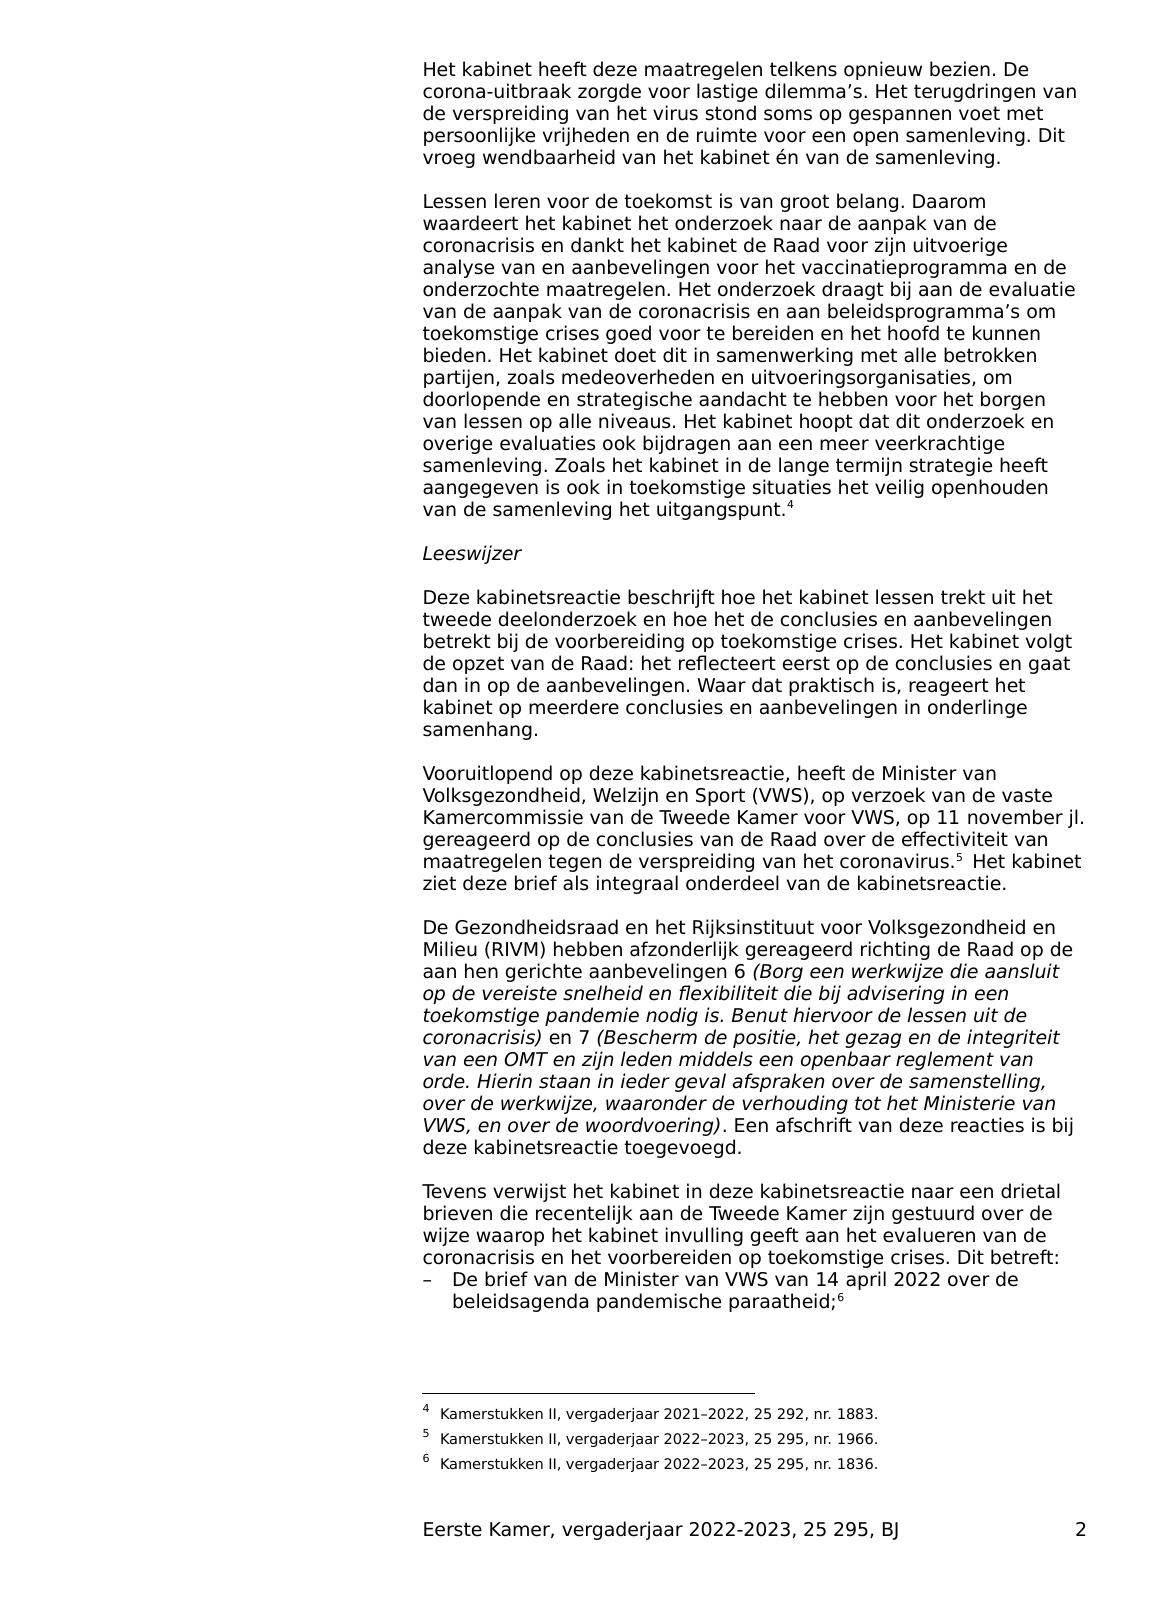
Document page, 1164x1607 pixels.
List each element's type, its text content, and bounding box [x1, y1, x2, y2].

subtitle Leeswijzer [422, 543, 1087, 565]
text Tevens verwijst het kabinet in deze kabinetsreactie naar een drietal brieven die recentelijk aan de Tweede Kamer zijn gestuurd over de wijze waarop het kabinet invulling geeft aan het evalueren van de coronacrisis en het voorbereiden op toekomstige crises. Dit betreft: [422, 1181, 1087, 1269]
text De Gezondheidsraad en het Rijksinstituut voor Volksgezondheid en Milieu (RIVM) hebben afzonderlijk gereageerd richting de Raad op de aan hen gerichte aanbevelingen 6 (Borg een werkwijze die aansluit op de vereiste snelheid en flexibiliteit die bij advisering in een toekomstige pandemie nodig is. Benut hiervoor de lessen uit de coronacrisis) en 7 (Bescherm de positie, het gezag en de integriteit van een OMT en zijn leden middels een openbaar reglement van orde. Hierin staan in ieder geval afspraken over de samenstelling, over de werkwijze, waaronder de verhouding tot het Ministerie van VWS, en over de woordvoering). Een afschrift van deze reacties is bij deze kabinetsreactie toegevoegd. [422, 917, 1087, 1159]
text Lessen leren voor de toekomst is van groot belang. Daarom waardeert het kabinet het onderzoek naar de aanpak van de coronacrisis en dankt het kabinet de Raad voor zijn uitvoerige analyse van en aanbevelingen voor het vaccinatieprogramma en de onderzochte maatregelen. Het onderzoek draagt bij aan de evaluatie van de aanpak van de coronacrisis en aan beleidsprogramma’s om toekomstige crises goed voor te bereiden en het hoofd te kunnen bieden. Het kabinet doet dit in samenwerking met alle betrokken partijen, zoals medeoverheden en uitvoeringsorganisaties, om doorlopende en strategische aandacht te hebben voor het borgen van lessen op alle niveaus. Het kabinet hoopt dat dit onderzoek en overige evaluaties ook bijdragen aan een meer veerkrachtige samenleving. Zoals het kabinet in de lange termijn strategie heeft aangegeven is ook in toekomstige situaties het veilig openhouden van de samenleving het uitgangspunt. [422, 191, 1087, 521]
text Kamerstukken II, vergaderjaar 2022–2023, 25 295, nr. 1966. [422, 1427, 1087, 1449]
text – De brief van de Minister van VWS van 14 april 2022 over de beleidsagenda pandemische paraatheid; [422, 1269, 1087, 1313]
text Kamerstukken II, vergaderjaar 2021–2022, 25 292, nr. 1883. [422, 1402, 1087, 1424]
text Vooruitlopend op deze kabinetsreactie, heeft de Minister van Volksgezondheid, Welzijn en Sport (VWS), op verzoek van de vaste Kamercommissie van de Tweede Kamer voor VWS, op 11 november jl. gereageerd op de conclusies van de Raad over de effectiviteit van maatregelen tegen de verspreiding van het coronavirus. Het kabinet ziet deze brief als integraal onderdeel van de kabinetsreactie. [422, 763, 1087, 895]
text Kamerstukken II, vergaderjaar 2022–2023, 25 295, nr. 1836. [422, 1452, 1087, 1474]
text Het kabinet heeft deze maatregelen telkens opnieuw bezien. De corona-uitbraak zorgde voor lastige dilemma’s. Het terugdringen van de verspreiding van het virus stond soms op gespannen voet met persoonlijke vrijheden en de ruimte voor een open samenleving. Dit vroeg wendbaarheid van het kabinet én van de samenleving. [422, 59, 1087, 169]
text Deze kabinetsreactie beschrijft hoe het kabinet lessen trekt uit het tweede deelonderzoek en hoe het de conclusies en aanbevelingen betrekt bij de voorbereiding op toekomstige crises. Het kabinet volgt de opzet van de Raad: het reflecteert eerst op de conclusies en gaat dan in op de aanbevelingen. Waar dat praktisch is, reageert het kabinet op meerdere conclusies en aanbevelingen in onderlinge samenhang. [422, 587, 1087, 741]
